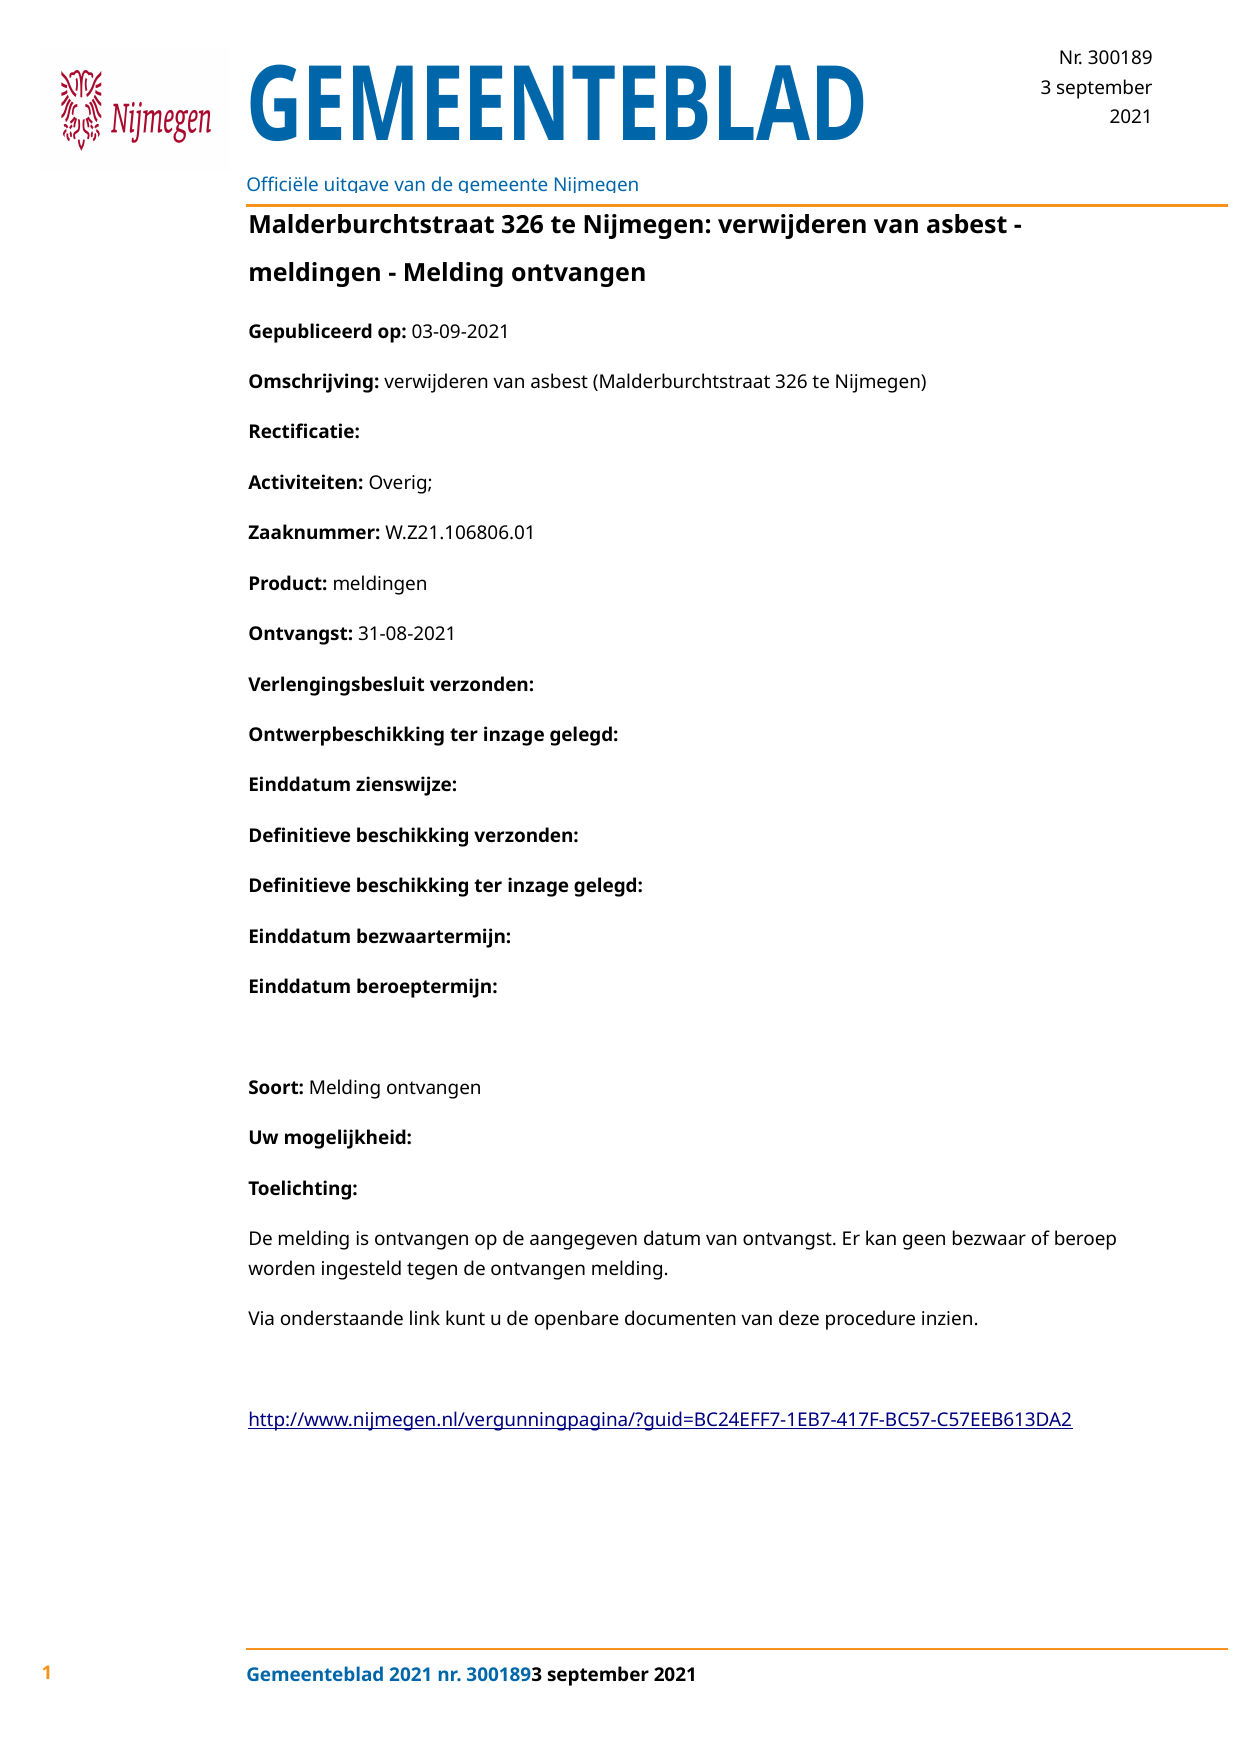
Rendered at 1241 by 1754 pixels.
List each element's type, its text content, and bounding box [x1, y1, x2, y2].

text Definitieve beschikking ter inzage gelegd: [248, 872, 1152, 898]
text Verlengingsbesluit verzonden: [248, 671, 1152, 697]
text Soort: Melding ontvangen [248, 1074, 1152, 1100]
text Zaaknummer: W.Z21.106806.01 [248, 519, 1152, 545]
text Via onderstaande link kunt u de openbare documenten van deze procedure inzien. [248, 1305, 1152, 1331]
text Rectificatie: [248, 419, 1152, 444]
text Einddatum zienswijze: [248, 772, 1152, 797]
text Einddatum bezwaartermijn: [248, 923, 1152, 949]
text Einddatum beroeptermijn: [248, 973, 1152, 999]
text Malderburchtstraat 326 te Nijmegen: verwijderen van asbest - meldingen - Melding ontvangen [248, 207, 1152, 288]
text Uw mogelijkheid: [248, 1124, 1152, 1150]
text Omschrijving: verwijderen van asbest (Malderburchtstraat 326 te Nijmegen) [248, 368, 1152, 394]
picture [41, 47, 231, 172]
text Product: meldingen [248, 570, 1152, 596]
text Gepubliceerd op: 03-09-2021 [248, 318, 1152, 344]
text Ontwerpbeschikking ter inzage gelegd: [248, 721, 1152, 747]
text Definitieve beschikking verzonden: [248, 822, 1152, 848]
text Toelichting: [248, 1175, 1152, 1201]
text http://www.nijmegen.nl/vergunningpagina/?guid=BC24EFF7-1EB7-417F-BC57-C57EEB613DA2 [248, 1406, 1152, 1432]
text De melding is ontvangen op de aangegeven datum van ontvangst. Er kan geen bezwaar of beroep worden ingesteld tegen de ontvangen melding. [248, 1225, 1152, 1281]
text Activiteiten: Overig; [248, 469, 1152, 495]
text Ontvangst: 31-08-2021 [248, 620, 1152, 646]
